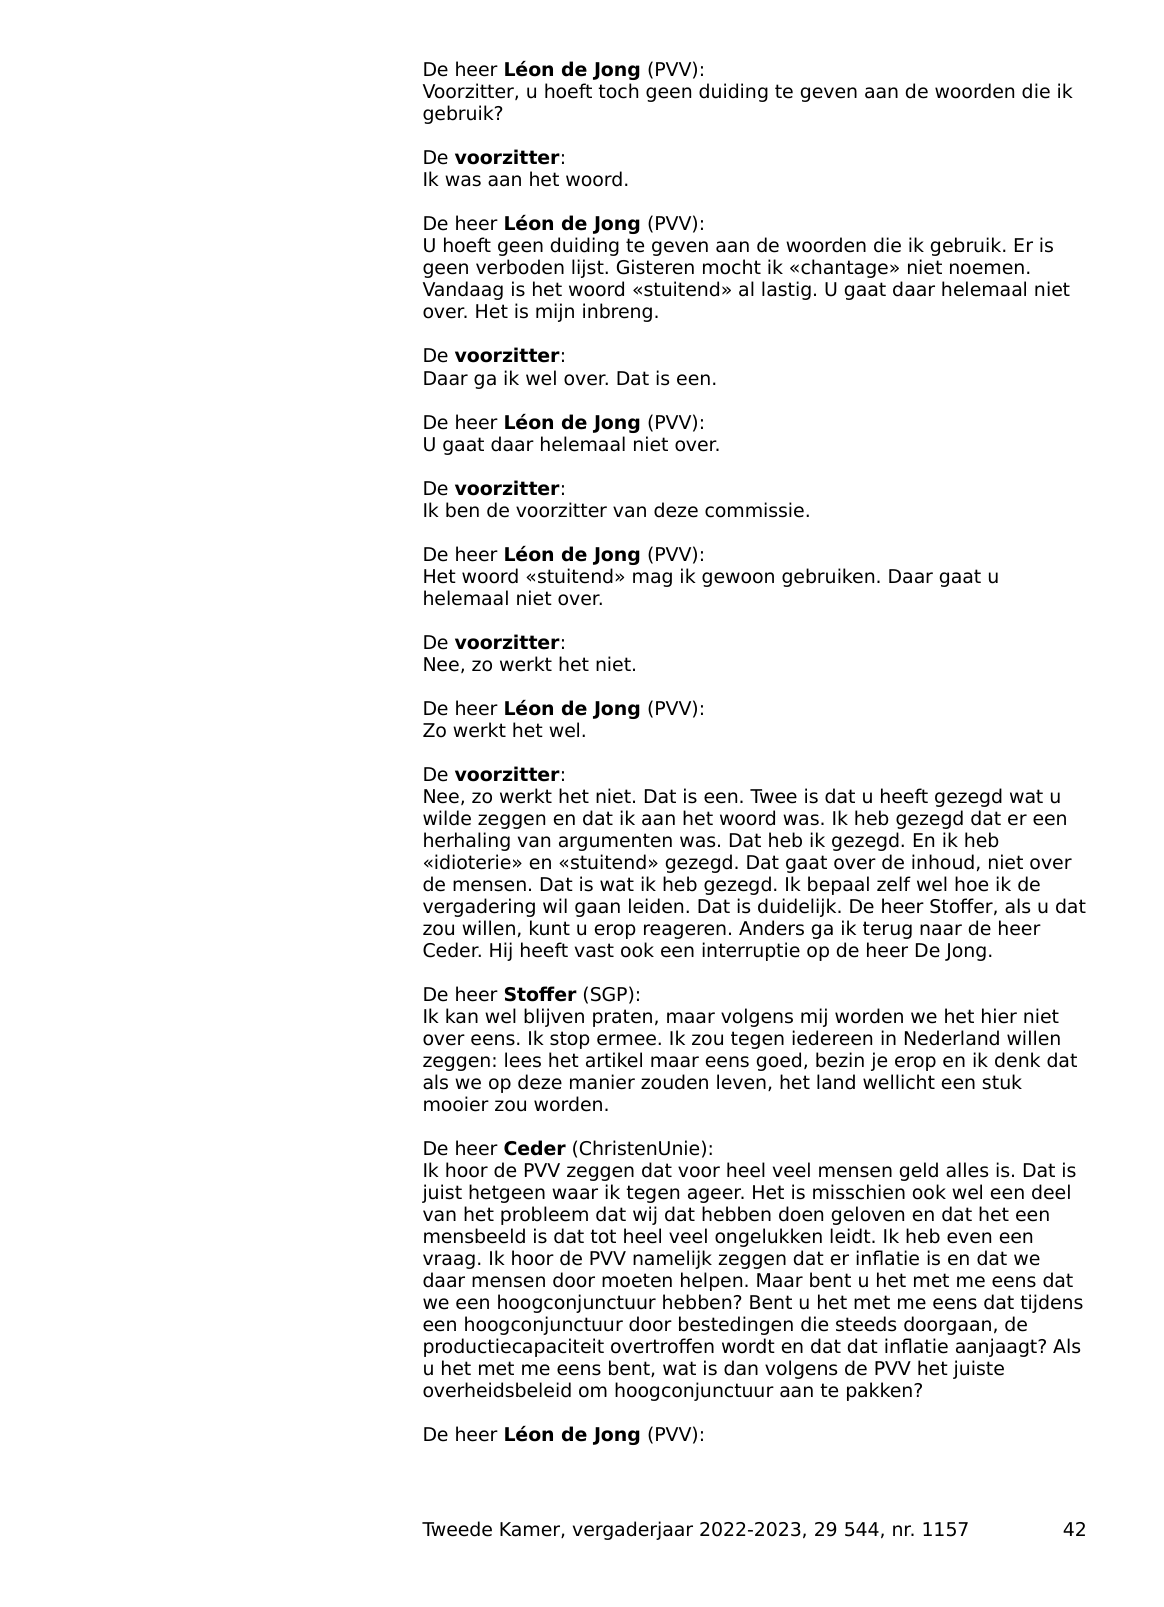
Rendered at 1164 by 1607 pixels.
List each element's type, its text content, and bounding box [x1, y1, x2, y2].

text De heer Léon de Jong (PVV): [422, 698, 1087, 720]
text Voorzitter, u hoeft toch geen duiding te geven aan de woorden die ik gebruik? [422, 81, 1087, 125]
text De heer Stoffer (SGP): [422, 984, 1087, 1006]
text Daar ga ik wel over. Dat is een. [422, 367, 1087, 389]
text Nee, zo werkt het niet. [422, 654, 1087, 676]
text Ik was aan het woord. [422, 169, 1087, 191]
text U gaat daar helemaal niet over. [422, 433, 1087, 456]
text De heer Ceder (ChristenUnie): [422, 1138, 1087, 1160]
text De heer Léon de Jong (PVV): [422, 1424, 1087, 1446]
text Ik kan wel blijven praten, maar volgens mij worden we het hier niet over eens. Ik stop ermee. Ik zou tegen iedereen in Nederland willen zeggen: lees het artikel maar eens goed, bezin je erop en ik denk dat als we op deze manier zouden leven, het land wellicht een stuk mooier zou worden. [422, 1006, 1087, 1116]
text De voorzitter: [422, 764, 1087, 786]
text De voorzitter: [422, 147, 1087, 169]
text Nee, zo werkt het niet. Dat is een. Twee is dat u heeft gezegd wat u wilde zeggen en dat ik aan het woord was. Ik heb gezegd dat er een herhaling van argumenten was. Dat heb ik gezegd. En ik heb «idioterie» en «stuitend» gezegd. Dat gaat over de inhoud, niet over de mensen. Dat is wat ik heb gezegd. Ik bepaal zelf wel hoe ik de vergadering wil gaan leiden. Dat is duidelijk. De heer Stoffer, als u dat zou willen, kunt u erop reageren. Anders ga ik terug naar de heer Ceder. Hij heeft vast ook een interruptie op de heer De Jong. [422, 786, 1087, 962]
text Het woord «stuitend» mag ik gewoon gebruiken. Daar gaat u helemaal niet over. [422, 566, 1087, 610]
text Ik ben de voorzitter van deze commissie. [422, 500, 1087, 522]
text U hoeft geen duiding te geven aan de woorden die ik gebruik. Er is geen verboden lijst. Gisteren mocht ik «chantage» niet noemen. Vandaag is het woord «stuitend» al lastig. U gaat daar helemaal niet over. Het is mijn inbreng. [422, 235, 1087, 323]
text De voorzitter: [422, 345, 1087, 367]
text Zo werkt het wel. [422, 720, 1087, 742]
text De heer Léon de Jong (PVV): [422, 59, 1087, 81]
text De voorzitter: [422, 632, 1087, 654]
text De heer Léon de Jong (PVV): [422, 412, 1087, 433]
text De heer Léon de Jong (PVV): [422, 213, 1087, 235]
text De voorzitter: [422, 478, 1087, 500]
text Ik hoor de PVV zeggen dat voor heel veel mensen geld alles is. Dat is juist hetgeen waar ik tegen ageer. Het is misschien ook wel een deel van het probleem dat wij dat hebben doen geloven en dat het een mensbeeld is dat tot heel veel ongelukken leidt. Ik heb even een vraag. Ik hoor de PVV namelijk zeggen dat er inflatie is en dat we daar mensen door moeten helpen. Maar bent u het met me eens dat we een hoogconjunctuur hebben? Bent u het met me eens dat tijdens een hoogconjunctuur door bestedingen die steeds doorgaan, de productiecapaciteit overtroffen wordt en dat dat inflatie aanjaagt? Als u het met me eens bent, wat is dan volgens de PVV het juiste overheidsbeleid om hoogconjunctuur aan te pakken? [422, 1160, 1087, 1402]
text De heer Léon de Jong (PVV): [422, 544, 1087, 566]
